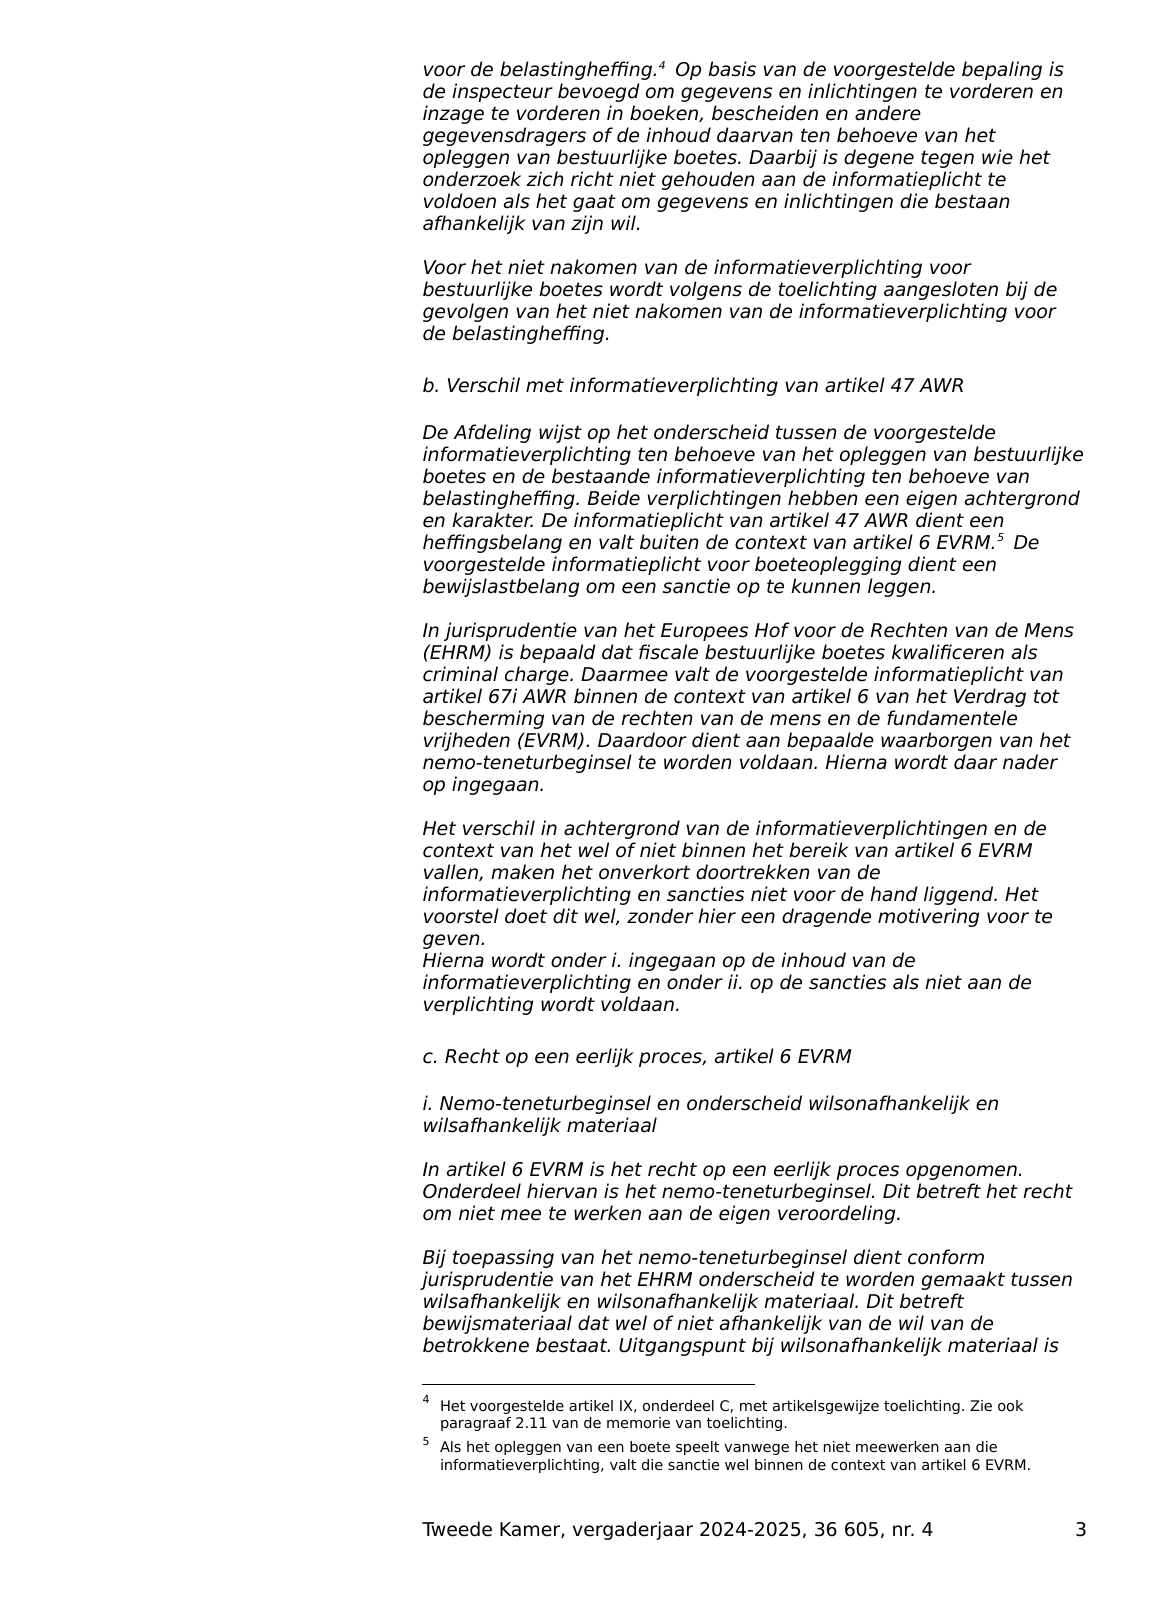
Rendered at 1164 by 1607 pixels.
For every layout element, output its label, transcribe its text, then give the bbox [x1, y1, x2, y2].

text Hierna wordt onder i. ingegaan op de inhoud van de informatieverplichting en onder ii. op de sancties als niet aan de verplichting wordt voldaan. [422, 950, 1087, 1016]
text Het verschil in achtergrond van de informatieverplichtingen en de context van het wel of niet binnen het bereik van artikel 6 EVRM vallen, maken het onverkort doortrekken van de informatieverplichting en sancties niet voor de hand liggend. Het voorstel doet dit wel, zonder hier een dragende motivering voor te geven. [422, 818, 1087, 950]
text Als het opleggen van een boete speelt vanwege het niet meewerken aan die informatieverplichting, valt die sanctie wel binnen de context van artikel 6 EVRM. [422, 1435, 1087, 1474]
text De Afdeling wijst op het onderscheid tussen de voorgestelde informatieverplichting ten behoeve van het opleggen van bestuurlijke boetes en de bestaande informatieverplichting ten behoeve van belastingheffing. Beide verplichtingen hebben een eigen achtergrond en karakter. De informatieplicht van artikel 47 AWR dient een heffingsbelang en valt buiten de context van artikel 6 EVRM. De voorgestelde informatieplicht voor boeteoplegging dient een bewijslastbelang om een sanctie op te kunnen leggen. [422, 422, 1087, 598]
text In jurisprudentie van het Europees Hof voor de Rechten van de Mens (EHRM) is bepaald dat fiscale bestuurlijke boetes kwalificeren als criminal charge. Daarmee valt de voorgestelde informatieplicht van artikel 67i AWR binnen de context van artikel 6 van het Verdrag tot bescherming van de rechten van de mens en de fundamentele vrijheden (EVRM). Daardoor dient aan bepaalde waarborgen van het nemo-teneturbeginsel te worden voldaan. Hierna wordt daar nader op ingegaan. [422, 620, 1087, 796]
subtitle b. Verschil met informatieverplichting van artikel 47 AWR [422, 375, 1087, 397]
text Het voorgestelde artikel IX, onderdeel C, met artikelsgewijze toelichting. Zie ook paragraaf 2.11 van de memorie van toelichting. [422, 1393, 1087, 1432]
text voor de belastingheffing. Op basis van de voorgestelde bepaling is de inspecteur bevoegd om gegevens en inlichtingen te vorderen en inzage te vorderen in boeken, bescheiden en andere gegevensdragers of de inhoud daarvan ten behoeve van het opleggen van bestuurlijke boetes. Daarbij is degene tegen wie het onderzoek zich richt niet gehouden aan de informatieplicht te voldoen als het gaat om gegevens en inlichtingen die bestaan afhankelijk van zijn wil. [422, 59, 1087, 235]
text In artikel 6 EVRM is het recht op een eerlijk proces opgenomen. Onderdeel hiervan is het nemo-teneturbeginsel. Dit betreft het recht om niet mee te werken aan de eigen veroordeling. [422, 1159, 1087, 1225]
text Voor het niet nakomen van de informatieverplichting voor bestuurlijke boetes wordt volgens de toelichting aangesloten bij de gevolgen van het niet nakomen van de informatieverplichting voor de belastingheffing. [422, 257, 1087, 345]
subtitle c. Recht op een eerlijk proces, artikel 6 EVRM [422, 1046, 1087, 1068]
text Bij toepassing van het nemo-teneturbeginsel dient conform jurisprudentie van het EHRM onderscheid te worden gemaakt tussen wilsafhankelijk en wilsonafhankelijk materiaal. Dit betreft bewijsmateriaal dat wel of niet afhankelijk van de wil van de betrokkene bestaat. Uitgangspunt bij wilsonafhankelijk materiaal is [422, 1247, 1087, 1357]
subtitle i. Nemo-teneturbeginsel en onderscheid wilsonafhankelijk en wilsafhankelijk materiaal [422, 1093, 1087, 1137]
